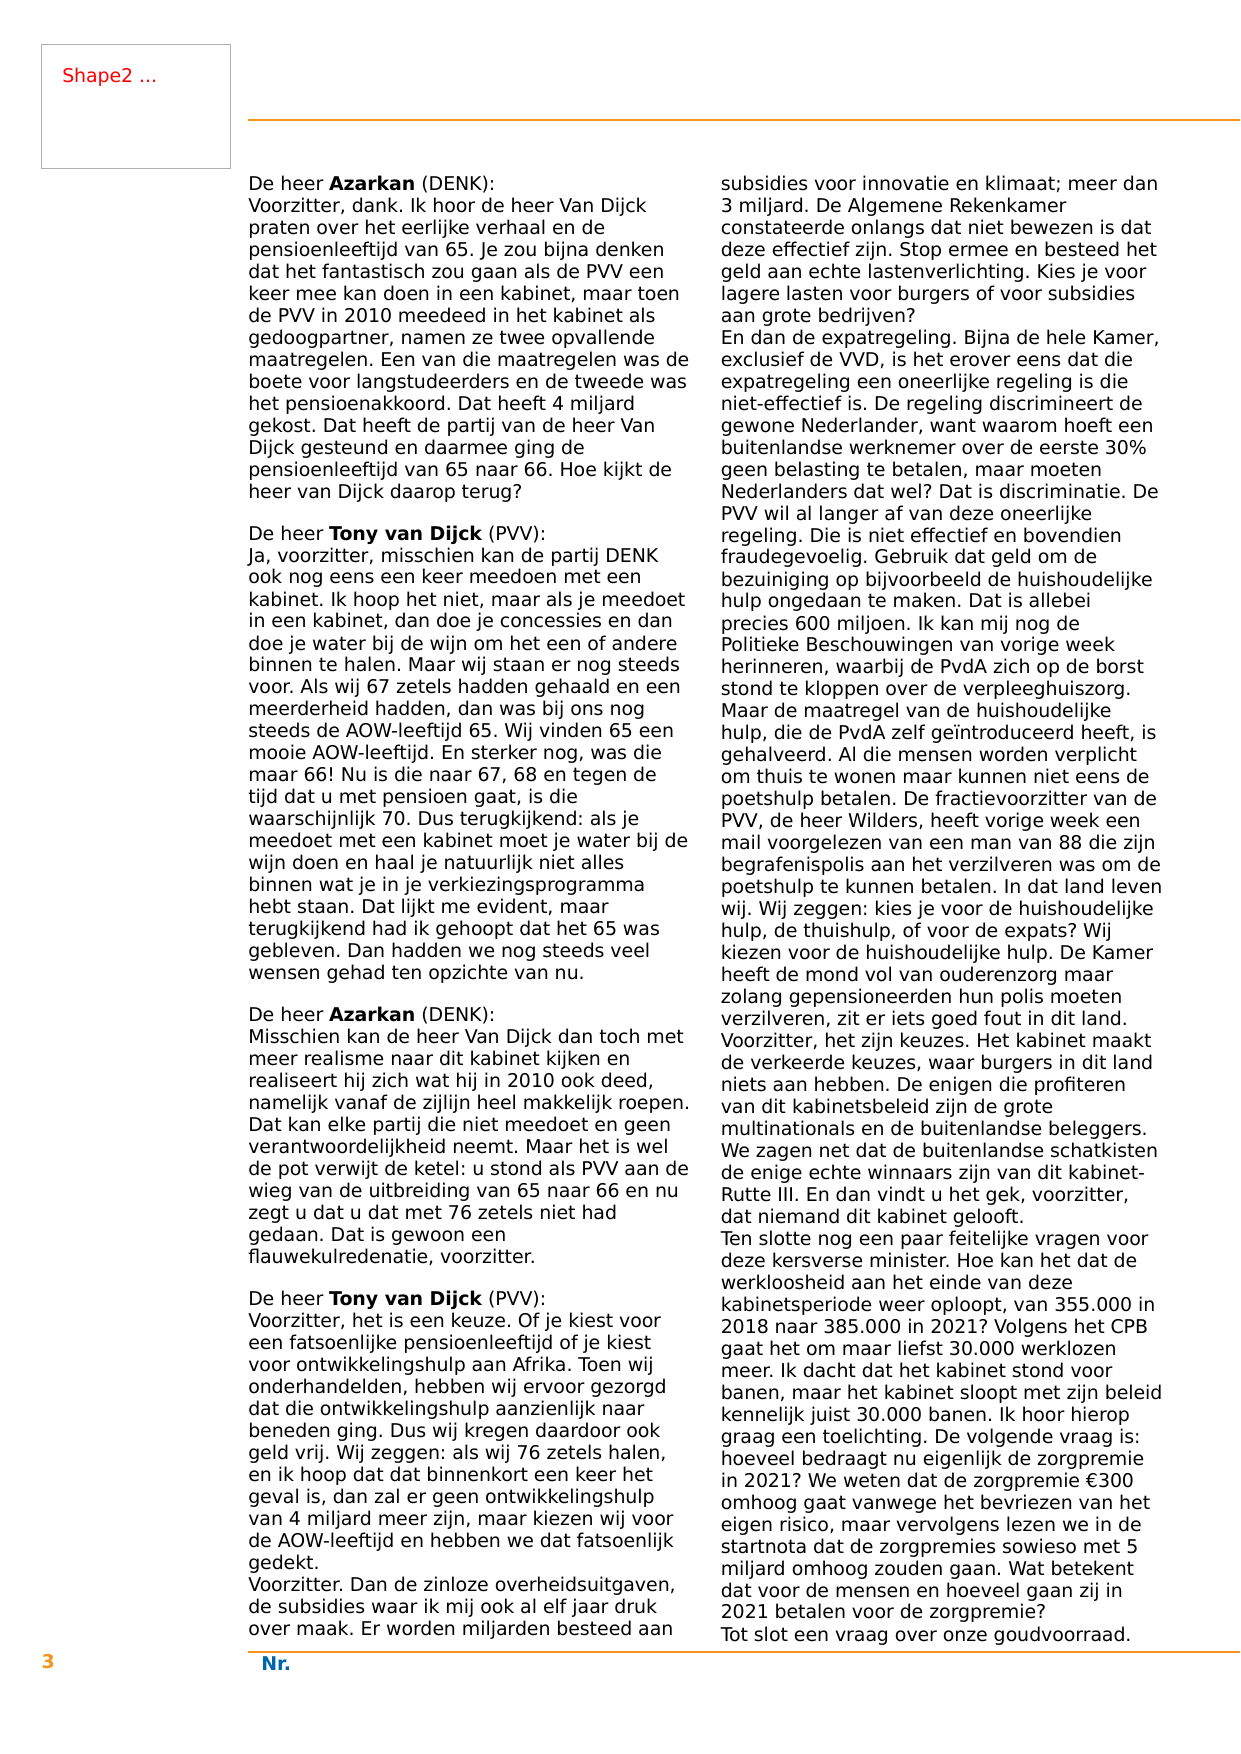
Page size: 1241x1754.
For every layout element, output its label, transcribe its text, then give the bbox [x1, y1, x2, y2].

text Misschien kan de heer Van Dijck dan toch met meer realisme naar dit kabinet kijken en realiseert hij zich wat hij in 2010 ook deed, namelijk vanaf de zijlijn heel makkelijk roepen. Dat kan elke partij die niet meedoet en geen verantwoordelijkheid neemt. Maar het is wel de pot verwijt de ketel: u stond als PVV aan de wieg van de uitbreiding van 65 naar 66 en nu zegt u dat u dat met 76 zetels niet had gedaan. Dat is gewoon een flauwekulredenatie, voorzitter. [248, 1026, 691, 1268]
text De heer Tony van Dijck (PVV): [248, 1288, 691, 1310]
text Ten slotte nog een paar feitelijke vragen voor deze kersverse minister. Hoe kan het dat de werkloosheid aan het einde van deze kabinetsperiode weer oploopt, van 355.000 in 2018 naar 385.000 in 2021? Volgens het CPB gaat het om maar liefst 30.000 werklozen meer. Ik dacht dat het kabinet stond voor banen, maar het kabinet sloopt met zijn beleid kennelijk juist 30.000 banen. Ik hoor hierop graag een toelichting. De volgende vraag is: hoeveel bedraagt nu eigenlijk de zorgpremie in 2021? We weten dat de zorgpremie €300 omhoog gaat vanwege het bevriezen van het eigen risico, maar vervolgens lezen we in de startnota dat de zorgpremies sowieso met 5 miljard omhoog zouden gaan. Wat betekent dat voor de mensen en hoeveel gaan zij in 2021 betalen voor de zorgpremie? [721, 1228, 1163, 1623]
text De heer Tony van Dijck (PVV): [248, 522, 691, 544]
text En dan de expatregeling. Bijna de hele Kamer, exclusief de VVD, is het erover eens dat die expatregeling een oneerlijke regeling is die niet-effectief is. De regeling discrimineert de gewone Nederlander, want waarom hoeft een buitenlandse werknemer over de eerste 30% geen belasting te betalen, maar moeten Nederlanders dat wel? Dat is discriminatie. De PVV wil al langer af van deze oneerlijke regeling. Die is niet effectief en bovendien fraudegevoelig. Gebruik dat geld om de bezuiniging op bijvoorbeeld de huishoudelijke hulp ongedaan te maken. Dat is allebei precies 600 miljoen. Ik kan mij nog de Politieke Beschouwingen van vorige week herinneren, waarbij de PvdA zich op de borst stond te kloppen over de verpleeghuiszorg. Maar de maatregel van de huishoudelijke hulp, die de PvdA zelf geïntroduceerd heeft, is gehalveerd. Al die mensen worden verplicht om thuis te wonen maar kunnen niet eens de poetshulp betalen. De fractievoorzitter van de PVV, de heer Wilders, heeft vorige week een mail voorgelezen van een man van 88 die zijn begrafenispolis aan het verzilveren was om de poetshulp te kunnen betalen. In dat land leven wij. Wij zeggen: kies je voor de huishoudelijke hulp, de thuishulp, of voor de expats? Wij kiezen voor de huishoudelijke hulp. De Kamer heeft de mond vol van ouderenzorg maar zolang gepensioneerden hun polis moeten verzilveren, zit er iets goed fout in dit land. [721, 327, 1163, 1030]
text De heer Azarkan (DENK): [248, 173, 691, 195]
text Voorzitter, het zijn keuzes. Het kabinet maakt de verkeerde keuzes, waar burgers in dit land niets aan hebben. De enigen die profiteren van dit kabinetsbeleid zijn de grote multinationals en de buitenlandse beleggers. We zagen net dat de buitenlandse schatkisten de enige echte winnaars zijn van dit kabinet-Rutte III. En dan vindt u het gek, voorzitter, dat niemand dit kabinet gelooft. [721, 1030, 1163, 1228]
text De heer Azarkan (DENK): [248, 1004, 691, 1026]
text Voorzitter, het is een keuze. Of je kiest voor een fatsoenlijke pensioenleeftijd of je kiest voor ontwikkelingshulp aan Afrika. Toen wij onderhandelden, hebben wij ervoor gezorgd dat die ontwikkelingshulp aanzienlijk naar beneden ging. Dus wij kregen daardoor ook geld vrij. Wij zeggen: als wij 76 zetels halen, en ik hoop dat dat binnenkort een keer het geval is, dan zal er geen ontwikkelingshulp van 4 miljard meer zijn, maar kiezen wij voor de AOW-leeftijd en hebben we dat fatsoenlijk gedekt. [248, 1310, 691, 1573]
text Tot slot een vraag over onze goudvoorraad. [721, 1623, 1163, 1645]
text Voorzitter, dank. Ik hoor de heer Van Dijck praten over het eerlijke verhaal en de pensioenleeftijd van 65. Je zou bijna denken dat het fantastisch zou gaan als de PVV een keer mee kan doen in een kabinet, maar toen de PVV in 2010 meedeed in het kabinet als gedoogpartner, namen ze twee opvallende maatregelen. Een van die maatregelen was de boete voor langstudeerders en de tweede was het pensioenakkoord. Dat heeft 4 miljard gekost. Dat heeft de partij van de heer Van Dijck gesteund en daarmee ging de pensioenleeftijd van 65 naar 66. Hoe kijkt de heer van Dijck daarop terug? [248, 195, 691, 502]
text subsidies voor innovatie en klimaat; meer dan 3 miljard. De Algemene Rekenkamer constateerde onlangs dat niet bewezen is dat deze effectief zijn. Stop ermee en besteed het geld aan echte lastenverlichting. Kies je voor lagere lasten voor burgers of voor subsidies aan grote bedrijven? [721, 173, 1163, 327]
text Voorzitter. Dan de zinloze overheidsuitgaven, de subsidies waar ik mij ook al elf jaar druk over maak. Er worden miljarden besteed aan [248, 1573, 691, 1639]
text Ja, voorzitter, misschien kan de partij DENK ook nog eens een keer meedoen met een kabinet. Ik hoop het niet, maar als je meedoet in een kabinet, dan doe je concessies en dan doe je water bij de wijn om het een of andere binnen te halen. Maar wij staan er nog steeds voor. Als wij 67 zetels hadden gehaald en een meerderheid hadden, dan was bij ons nog steeds de AOW-leeftijd 65. Wij vinden 65 een mooie AOW-leeftijd. En sterker nog, was die maar 66! Nu is die naar 67, 68 en tegen de tijd dat u met pensioen gaat, is die waarschijnlijk 70. Dus terugkijkend: als je meedoet met een kabinet moet je water bij de wijn doen en haal je natuurlijk niet alles binnen wat je in je verkiezingsprogramma hebt staan. Dat lijkt me evident, maar terugkijkend had ik gehoopt dat het 65 was gebleven. Dan hadden we nog steeds veel wensen gehad ten opzichte van nu. [248, 544, 691, 984]
